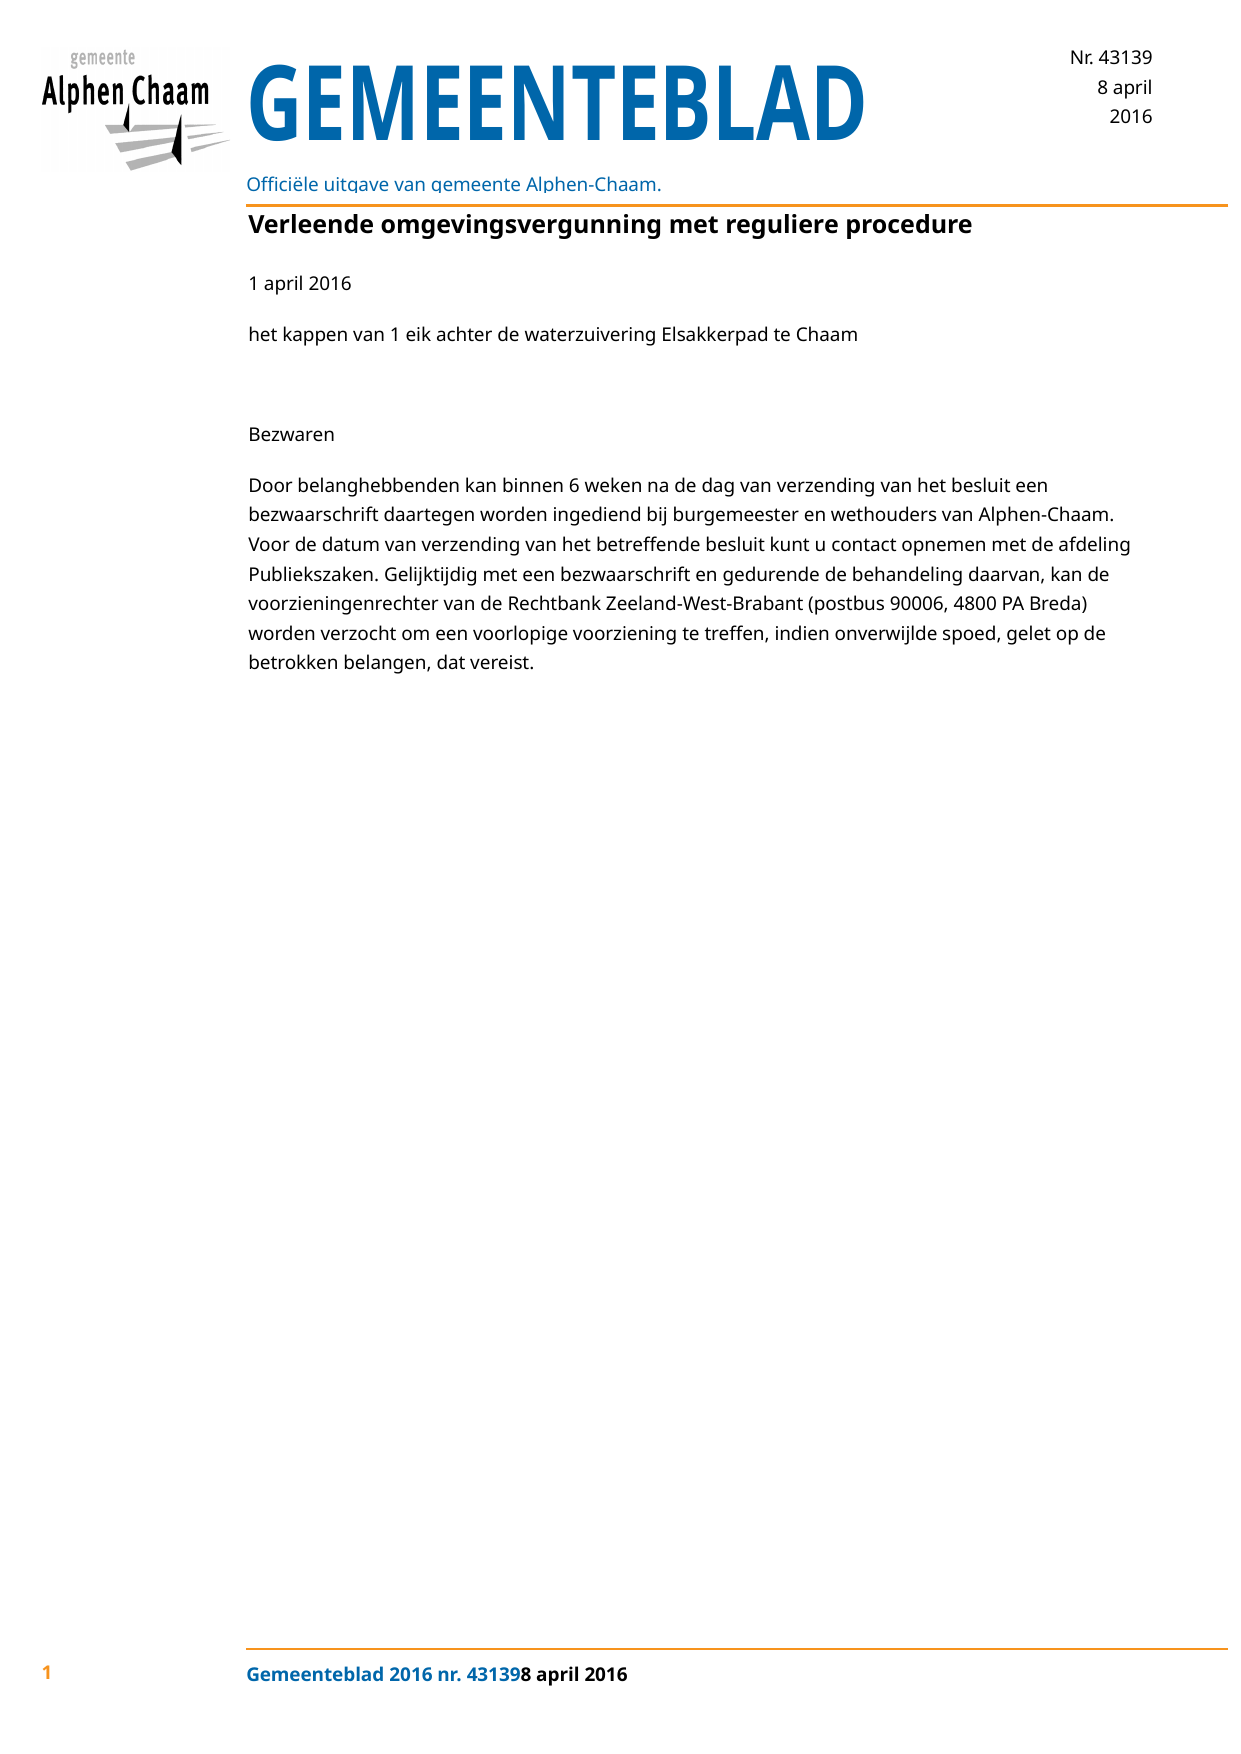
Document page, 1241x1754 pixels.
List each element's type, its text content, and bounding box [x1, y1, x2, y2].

text 1 april 2016 [248, 270, 1152, 296]
text het kappen van 1 eik achter de waterzuivering Elsakkerpad te Chaam [248, 321, 1152, 346]
picture [41, 47, 231, 172]
text Door belanghebbenden kan binnen 6 weken na de dag van verzending van het besluit een bezwaarschrift daartegen worden ingediend bij burgemeester en wethouders van Alphen-Chaam. Voor de datum van verzending van het betreffende besluit kunt u contact opnemen met de afdeling Publiekszaken. Gelijktijdig met een bezwaarschrift en gedurende de behandeling daarvan, kan de voorzieningenrechter van de Rechtbank Zeeland-West-Brabant (postbus 90006, 4800 PA Breda) worden verzocht om een voorlopige voorziening te treffen, indien onverwijlde spoed, gelet op de betrokken belangen, dat vereist. [248, 472, 1152, 675]
text Bezwaren [248, 422, 1152, 447]
text Verleende omgevingsvergunning met reguliere procedure [248, 207, 1152, 241]
